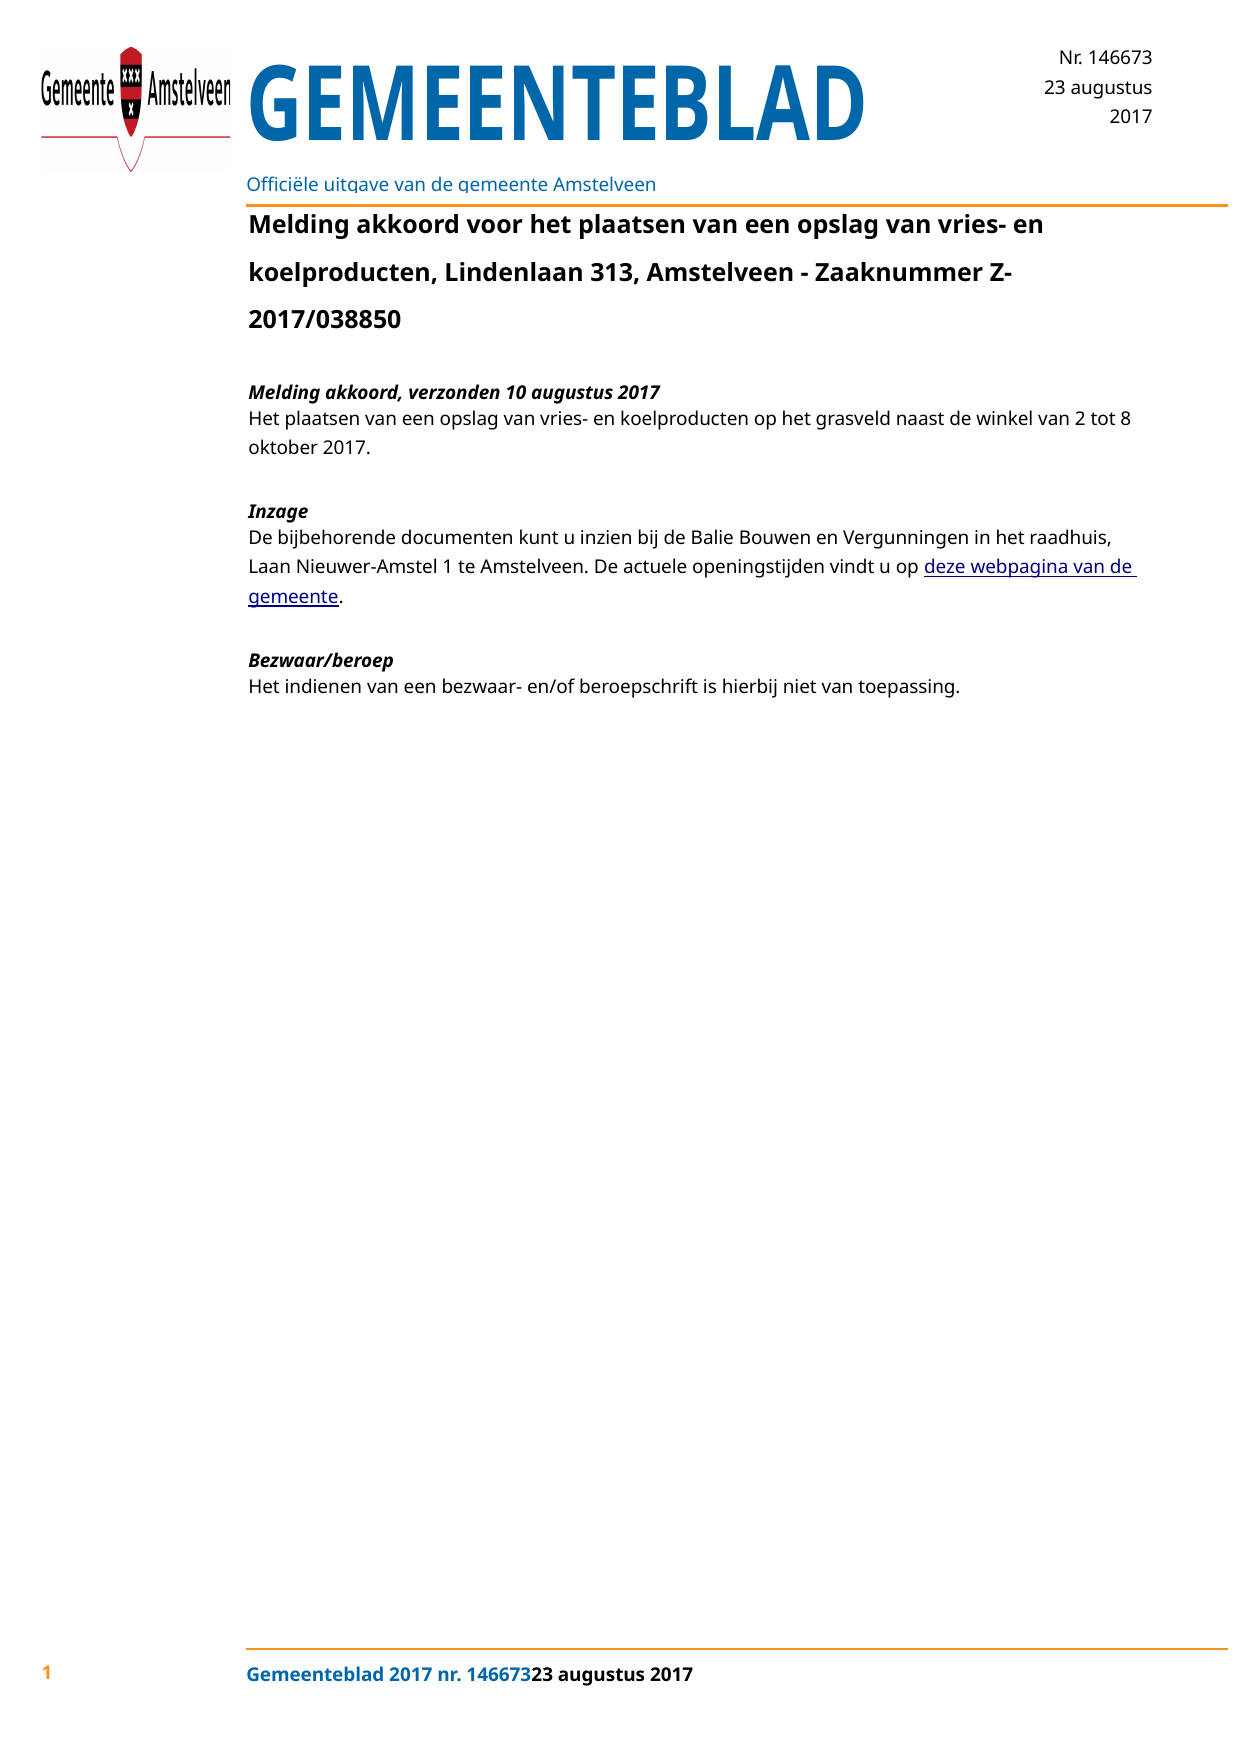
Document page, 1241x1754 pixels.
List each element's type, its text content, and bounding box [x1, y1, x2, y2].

text Het indienen van een bezwaar- en/of beroepschrift is hierbij niet van toepassing. [248, 673, 1152, 699]
text Melding akkoord, verzonden 10 augustus 2017 [248, 379, 1152, 405]
picture [41, 47, 231, 172]
text Bezwaar/beroep [248, 647, 1152, 673]
text De bijbehorende documenten kunt u inzien bij de Balie Bouwen en Vergunningen in het raadhuis, Laan Nieuwer-Amstel 1 te Amstelveen. De actuele openingstijden vindt u op deze webpagina van de gemeente. [248, 524, 1152, 609]
text Inzage [248, 498, 1152, 524]
text Het plaatsen van een opslag van vries- en koelproducten op het grasveld naast de winkel van 2 tot 8 oktober 2017. [248, 405, 1152, 460]
text Melding akkoord voor het plaatsen van een opslag van vries- en koelproducten, Lindenlaan 313, Amstelveen - Zaaknummer Z-2017/038850 [248, 207, 1152, 336]
